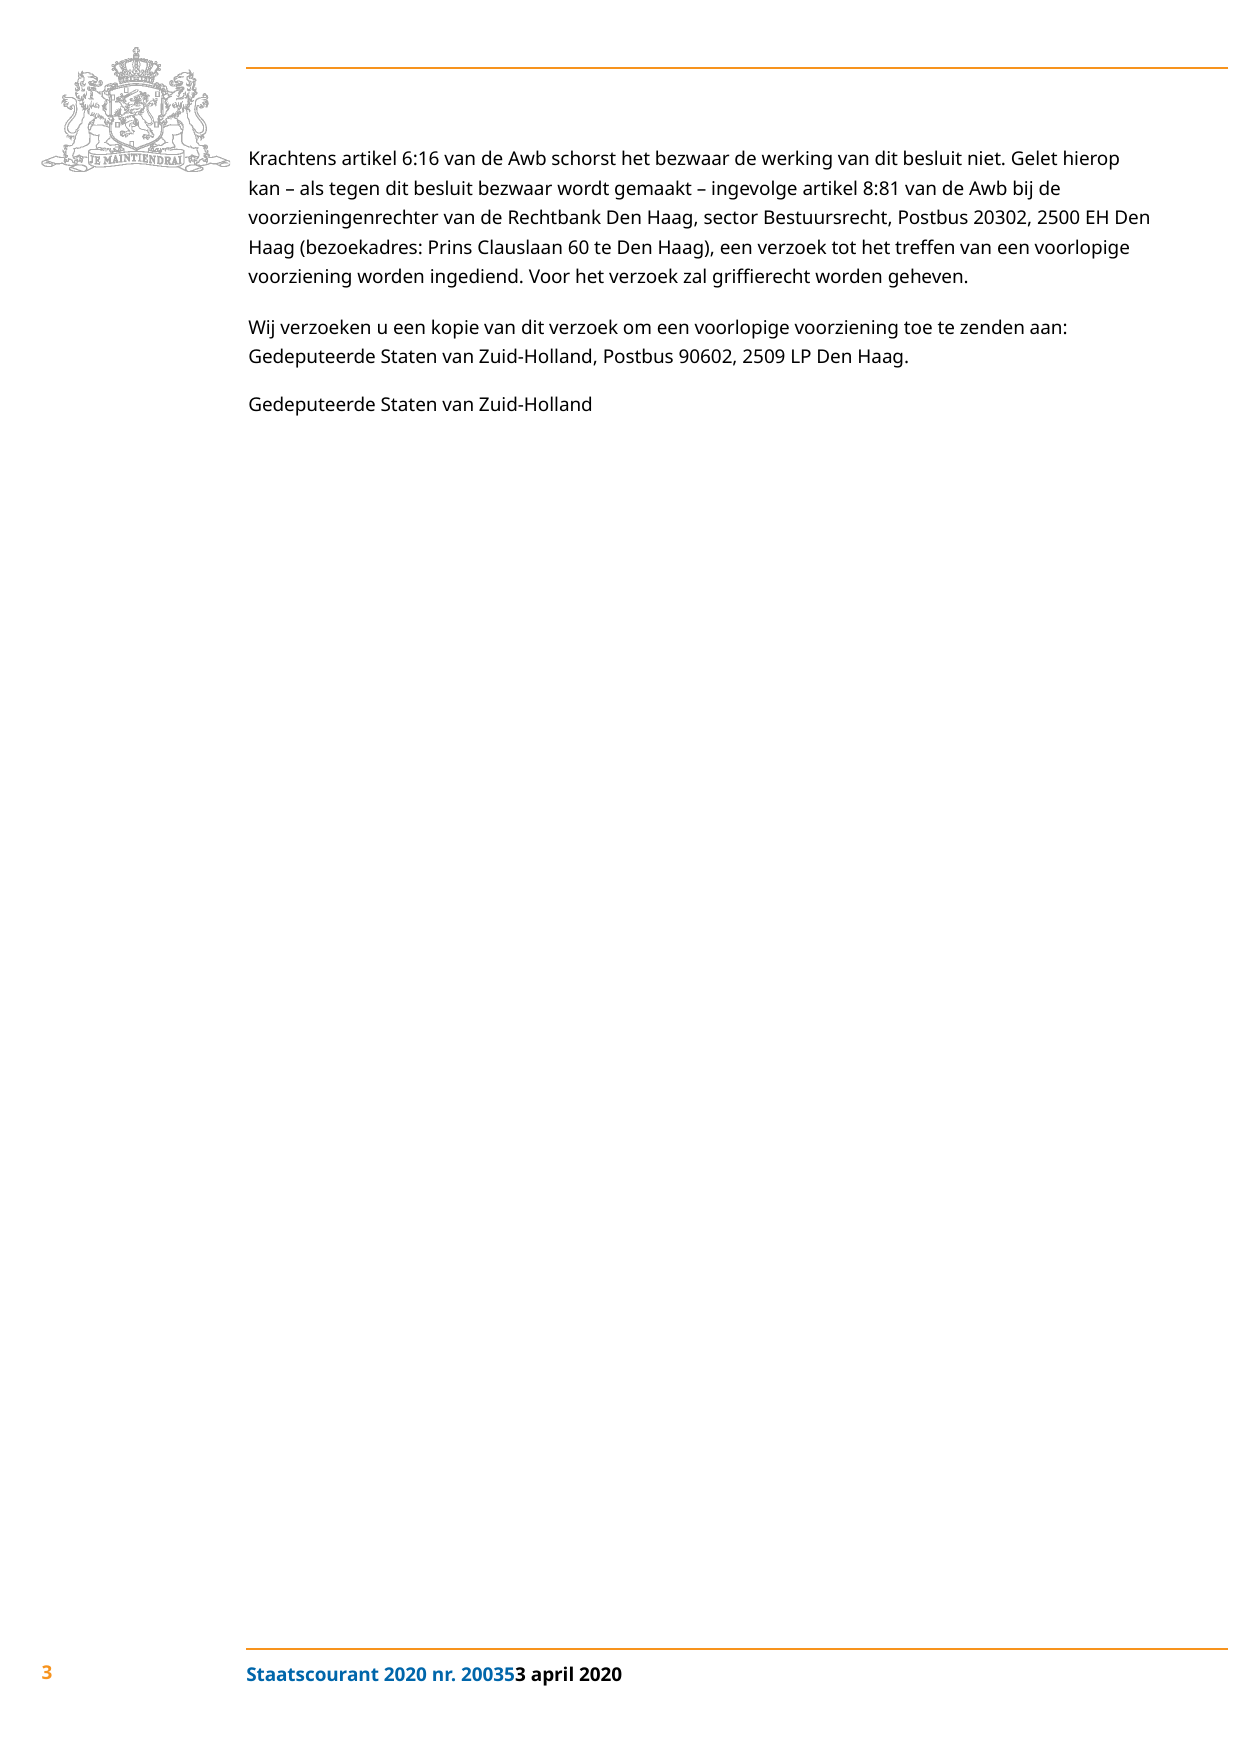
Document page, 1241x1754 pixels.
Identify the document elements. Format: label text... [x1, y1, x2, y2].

text Krachtens artikel 6:16 van de Awb schorst het bezwaar de werking van dit besluit niet. Gelet hierop kan – als tegen dit besluit bezwaar wordt gemaakt – ingevolge artikel 8:81 van de Awb bij de voorzieningenrechter van de Rechtbank Den Haag, sector Bestuursrecht, Postbus 20302, 2500 EH Den Haag (bezoekadres: Prins Clauslaan 60 te Den Haag), een verzoek tot het treffen van een voorlopige voorziening worden ingediend. Voor het verzoek zal griffierecht worden geheven. [248, 145, 1152, 289]
text Gedeputeerde Staten van Zuid-Holland [248, 391, 1152, 417]
picture [41, 47, 231, 172]
text Wij verzoeken u een kopie van dit verzoek om een voorlopige voorziening toe te zenden aan: Gedeputeerde Staten van Zuid-Holland, Postbus 90602, 2509 LP Den Haag. [248, 314, 1152, 369]
